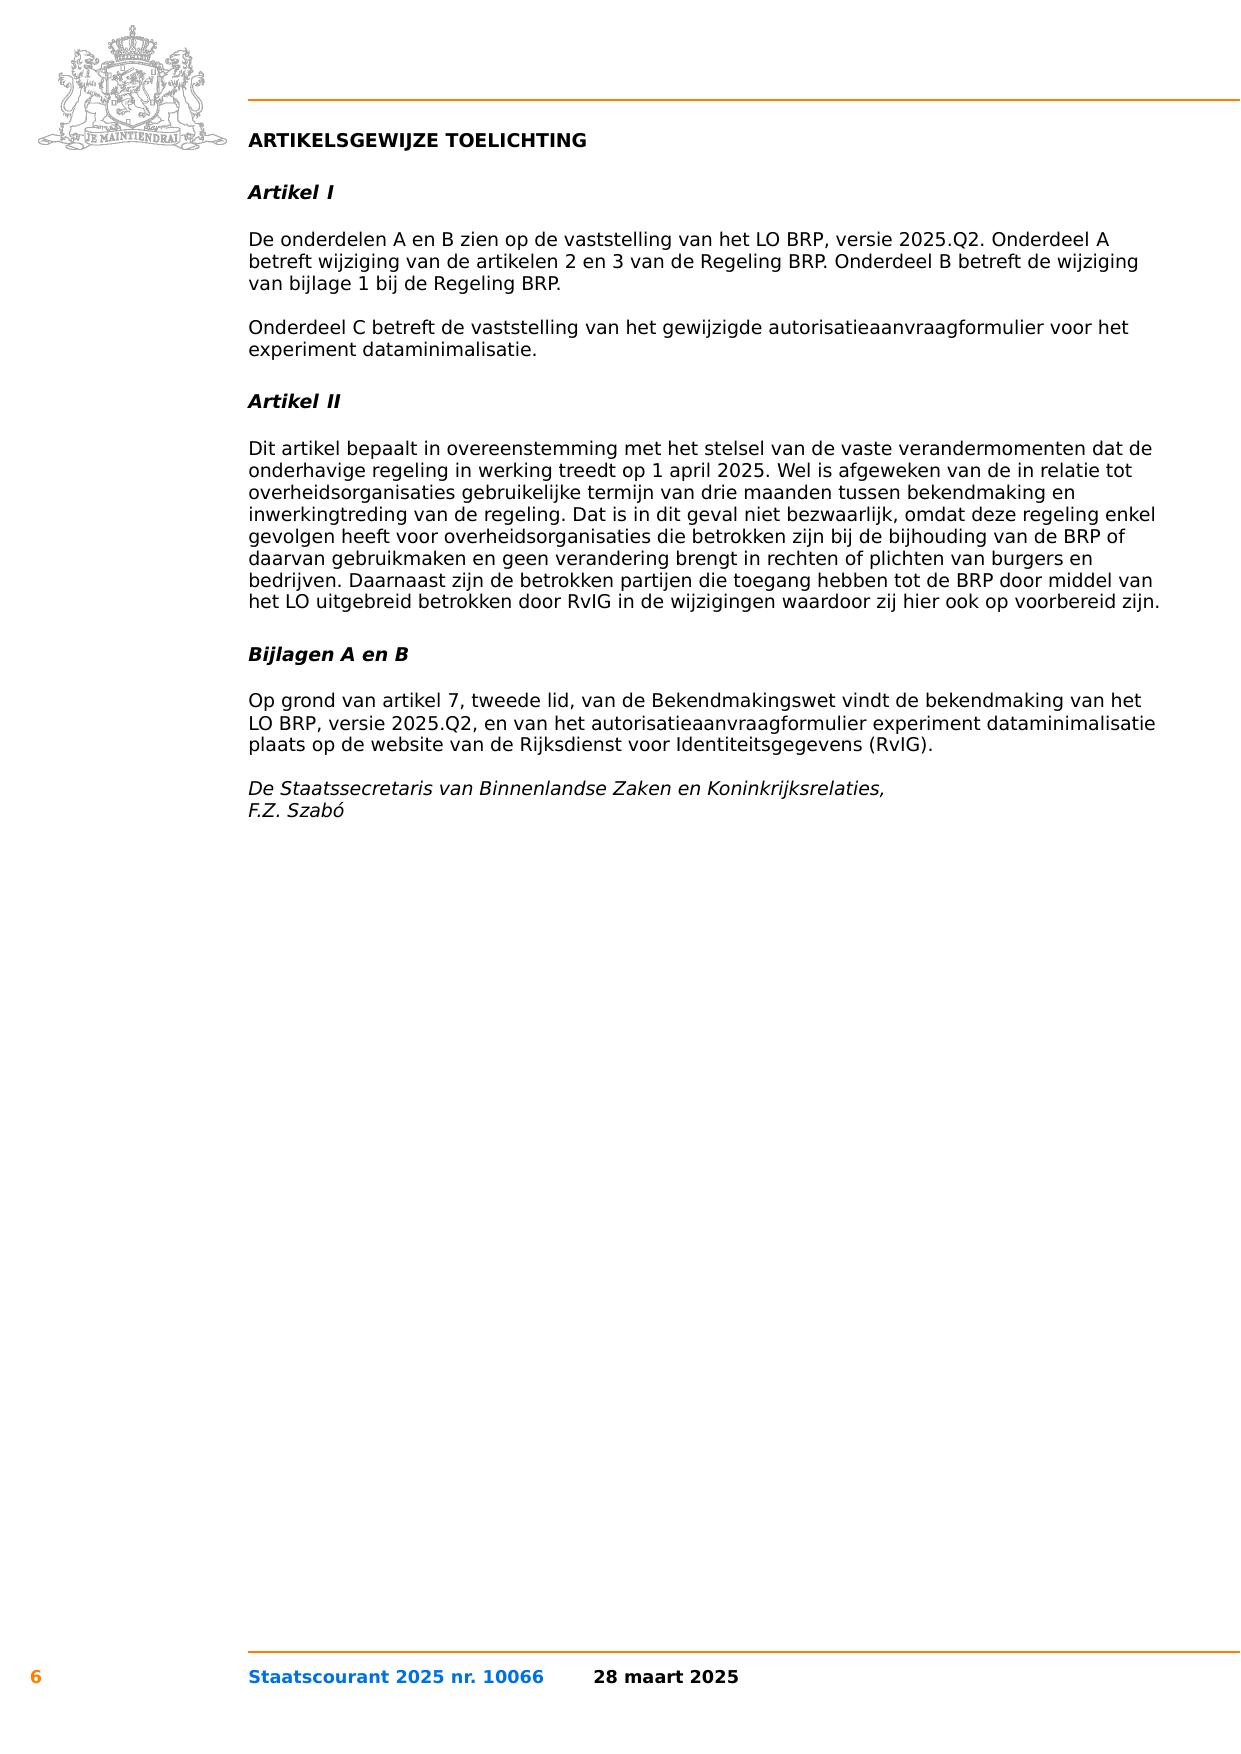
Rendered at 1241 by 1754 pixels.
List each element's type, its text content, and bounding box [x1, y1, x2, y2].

text Onderdeel C betreft de vaststelling van het gewijzigde autorisatieaanvraagformulier voor het experiment dataminimalisatie. [248, 317, 1163, 361]
text De onderdelen A en B zien op de vaststelling van het LO BRP, versie 2025.Q2. Onderdeel A betreft wijziging van de artikelen 2 en 3 van de Regeling BRP. Onderdeel B betreft de wijziging van bijlage 1 bij de Regeling BRP. [248, 229, 1163, 295]
text Op grond van artikel 7, tweede lid, van de Bekendmakingswet vindt de bekendmaking van het LO BRP, versie 2025.Q2, en van het autorisatieaanvraagformulier experiment dataminimalisatie plaats op de website van de Rijksdienst voor Identiteitsgegevens (RvIG). [248, 690, 1163, 756]
subtitle Artikel II [248, 391, 1163, 413]
picture [38, 25, 227, 150]
text De Staatssecretaris van Binnenlandse Zaken en Koninkrijksrelaties, F.Z. Szabó [248, 778, 1163, 822]
subtitle Artikel I [248, 182, 1163, 204]
text Dit artikel bepaalt in overeenstemming met het stelsel van de vaste verandermomenten dat de onderhavige regeling in werking treedt op 1 april 2025. Wel is afgeweken van de in relatie tot overheidsorganisaties gebruikelijke termijn van drie maanden tussen bekendmaking en inwerkingtreding van de regeling. Dat is in dit geval niet bezwaarlijk, omdat deze regeling enkel gevolgen heeft voor overheidsorganisaties die betrokken zijn bij de bijhouding van de BRP of daarvan gebruikmaken en geen verandering brengt in rechten of plichten van burgers en bedrijven. Daarnaast zijn de betrokken partijen die toegang hebben tot de BRP door middel van het LO uitgebreid betrokken door RvIG in de wijzigingen waardoor zij hier ook op voorbereid zijn. [248, 438, 1163, 613]
subtitle ARTIKELSGEWIJZE TOELICHTING [248, 130, 1163, 152]
subtitle Bijlagen A en B [248, 643, 1163, 665]
